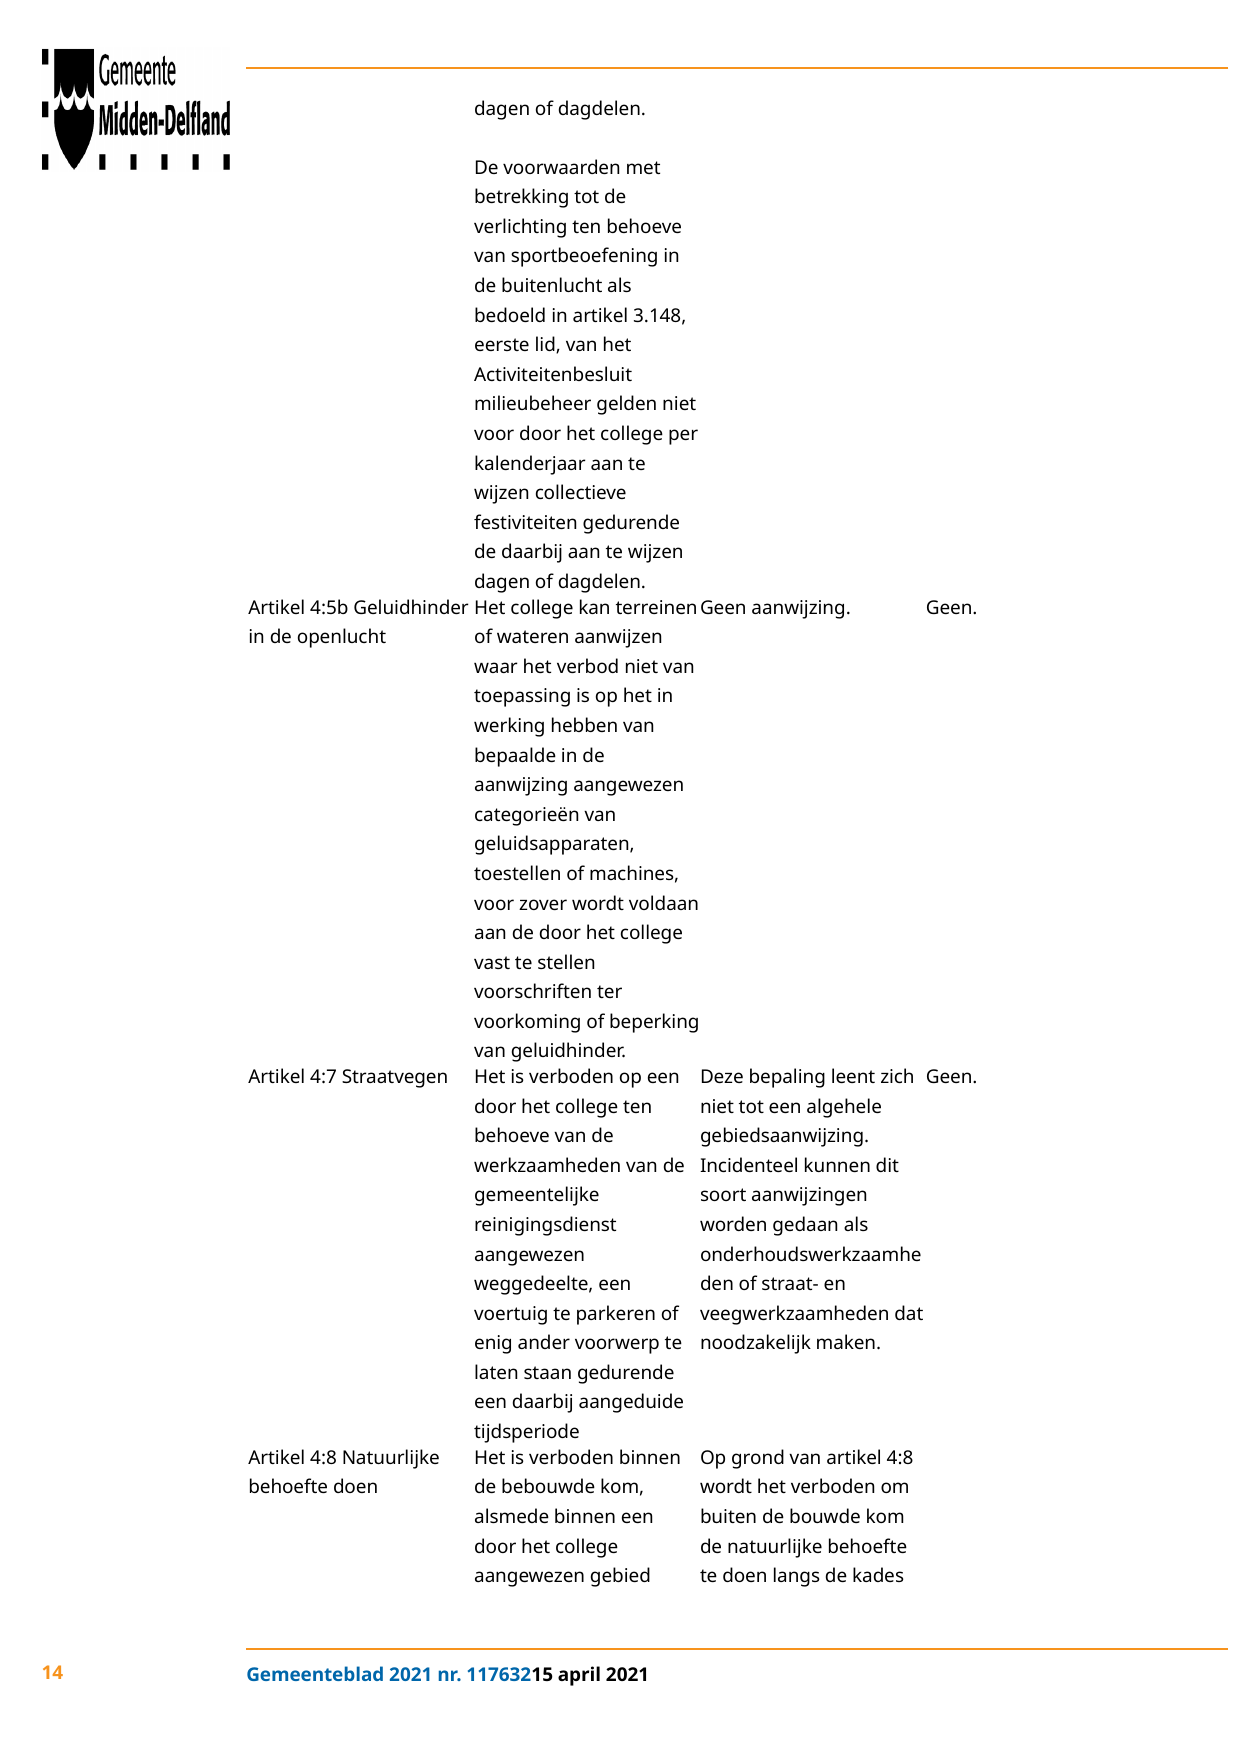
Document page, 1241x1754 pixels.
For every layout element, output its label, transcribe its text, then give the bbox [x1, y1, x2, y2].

picture [41, 47, 231, 172]
table_cell Het is verboden op een door het college ten behoeve van de werkzaamheden van de gemeentelijke reinigingsdienst aangewezen weggedeelte, een voertuig te parkeren of enig ander voorwerp te laten staan gedurende een daarbij aangeduide tijdsperiode [474, 1063, 700, 1444]
table_cell Deze bepaling leent zich niet tot een algehele gebiedsaanwijzing. Incidenteel kunnen dit soort aanwijzingen worden gedaan als onderhoudswerkzaamheden of straat- en veegwerkzaamheden dat noodzakelijk maken. [700, 1063, 926, 1444]
table_cell Geen. [926, 594, 1152, 1063]
table_cell Artikel 4:5b Geluidhinder in de openlucht [248, 594, 474, 1063]
table_cell [926, 95, 1152, 594]
table_cell dagen of dagdelen. De voorwaarden met betrekking tot de verlichting ten behoeve van sportbeoefening in de buitenlucht als bedoeld in artikel 3.148, eerste lid, van het Activiteitenbesluit milieubeheer gelden niet voor door het college per kalenderjaar aan te wijzen collectieve festiviteiten gedurende de daarbij aan te wijzen dagen of dagdelen. [474, 95, 700, 594]
table_cell Op grond van artikel 4:8 wordt het verboden om buiten de bouwde kom de natuurlijke behoefte te doen langs de kades [700, 1444, 926, 1588]
table_cell [248, 95, 474, 594]
table_cell Geen aanwijzing. [700, 594, 926, 1063]
table_cell Het college kan terreinen of wateren aanwijzen waar het verbod niet van toepassing is op het in werking hebben van bepaalde in de aanwijzing aangewezen categorieën van geluidsapparaten, toestellen of machines, voor zover wordt voldaan aan de door het college vast te stellen voorschriften ter voorkoming of beperking van geluidhinder. [474, 594, 700, 1063]
table_cell Geen. [926, 1063, 1152, 1444]
table_cell [926, 1444, 1152, 1588]
table_cell Artikel 4:8 Natuurlijke behoefte doen [248, 1444, 474, 1588]
table_cell [700, 95, 926, 594]
table_cell Artikel 4:7 Straatvegen [248, 1063, 474, 1444]
table_cell Het is verboden binnen de bebouwde kom, alsmede binnen een door het college aangewezen gebied [474, 1444, 700, 1588]
